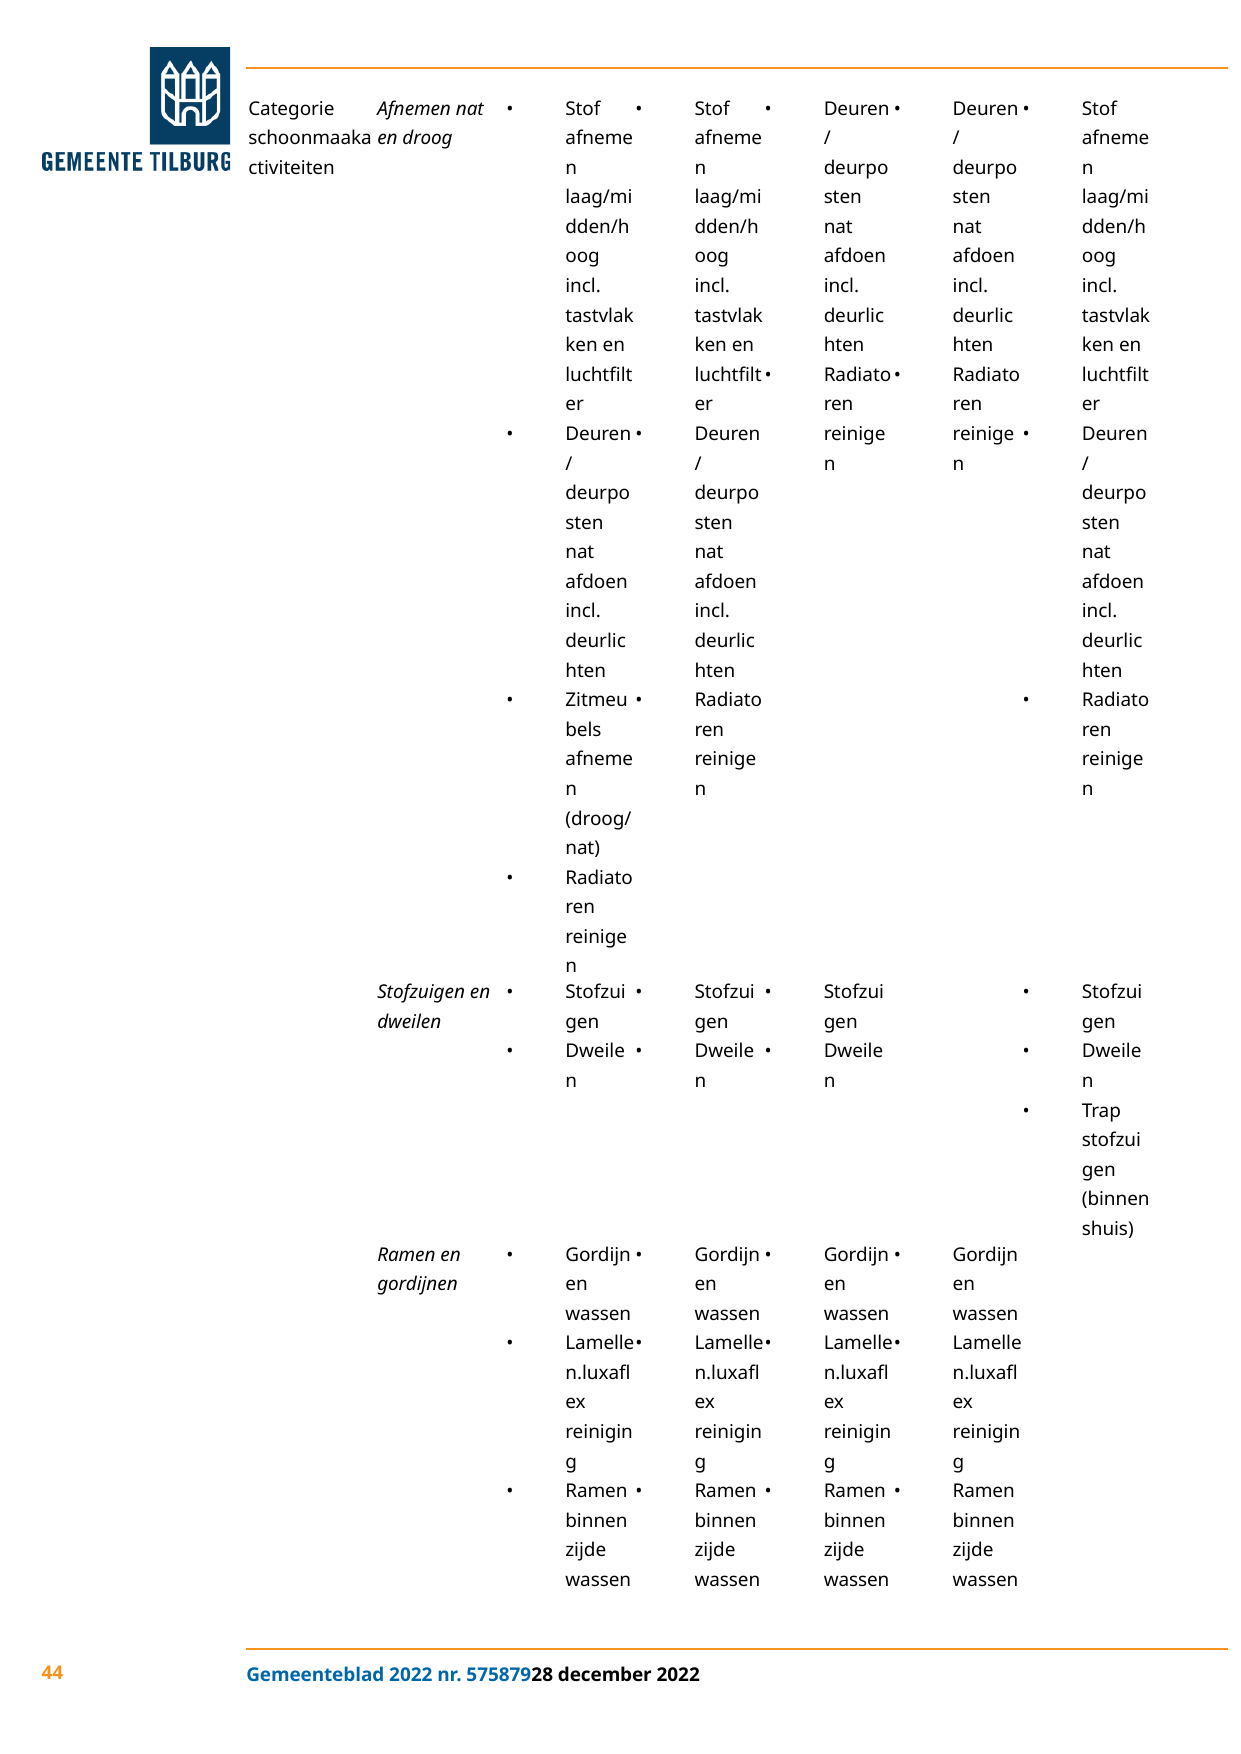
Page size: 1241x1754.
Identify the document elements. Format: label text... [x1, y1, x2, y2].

table_cell Categorie schoonmaakactiviteiten [248, 95, 377, 1592]
table_cell Gordijnen wassen Lamellen.luxaflex reiniging Ramen binnenzijde wassen [635, 1241, 764, 1592]
table_cell Stof afnemen laag/midden/hoog incl. tastvlakken en luchtfilter Deuren/ deurposten nat afdoen incl. deurlichten Radiatoren reinigen [1023, 95, 1152, 978]
table_cell Stofzuigen Dweilen [764, 979, 893, 1241]
table_cell Stofzuigen Dweilen Trap stofzuigen (binnenshuis) [1023, 979, 1152, 1241]
table_cell Deuren/deurposten nat afdoen incl. deurlichten Radiatoren reinigen [894, 95, 1022, 978]
table_cell [1023, 1241, 1152, 1592]
table_cell [894, 979, 1022, 1241]
picture [41, 47, 231, 172]
table_cell Gordijnen wassen Lamellen.luxaflex reiniging Ramen binnenzijde wassen [506, 1241, 635, 1592]
table_cell Stofzuigen Dweilen [635, 979, 764, 1241]
table_cell Gordijnen wassen Lamellen.luxaflex reiniging Ramen binnenzijde wassen [764, 1241, 893, 1592]
table_cell Stof afnemen laag/midden/hoog incl. tastvlakken en luchtfilter Deuren/ deurposten nat afdoen incl. deurlichten Radiatoren reinigen [635, 95, 764, 978]
table_cell Deuren/deurposten nat afdoen incl. deurlichten Radiatoren reinigen [764, 95, 893, 978]
table_cell Ramen en gordijnen [377, 1241, 506, 1592]
table_cell Afnemen nat en droog [377, 95, 506, 978]
table_cell Gordijnen wassen Lamellen.luxaflex reiniging Ramen binnenzijde wassen [894, 1241, 1022, 1592]
table_cell Stofzuigen en dweilen [377, 979, 506, 1241]
table_cell Stofzuigen Dweilen [506, 979, 635, 1241]
table_cell Stof afnemen laag/midden/hoog incl. tastvlakken en luchtfilter Deuren/ deurposten nat afdoen incl. deurlichten Zitmeubels afnemen (droog/nat) Radiatoren reinigen [506, 95, 635, 978]
